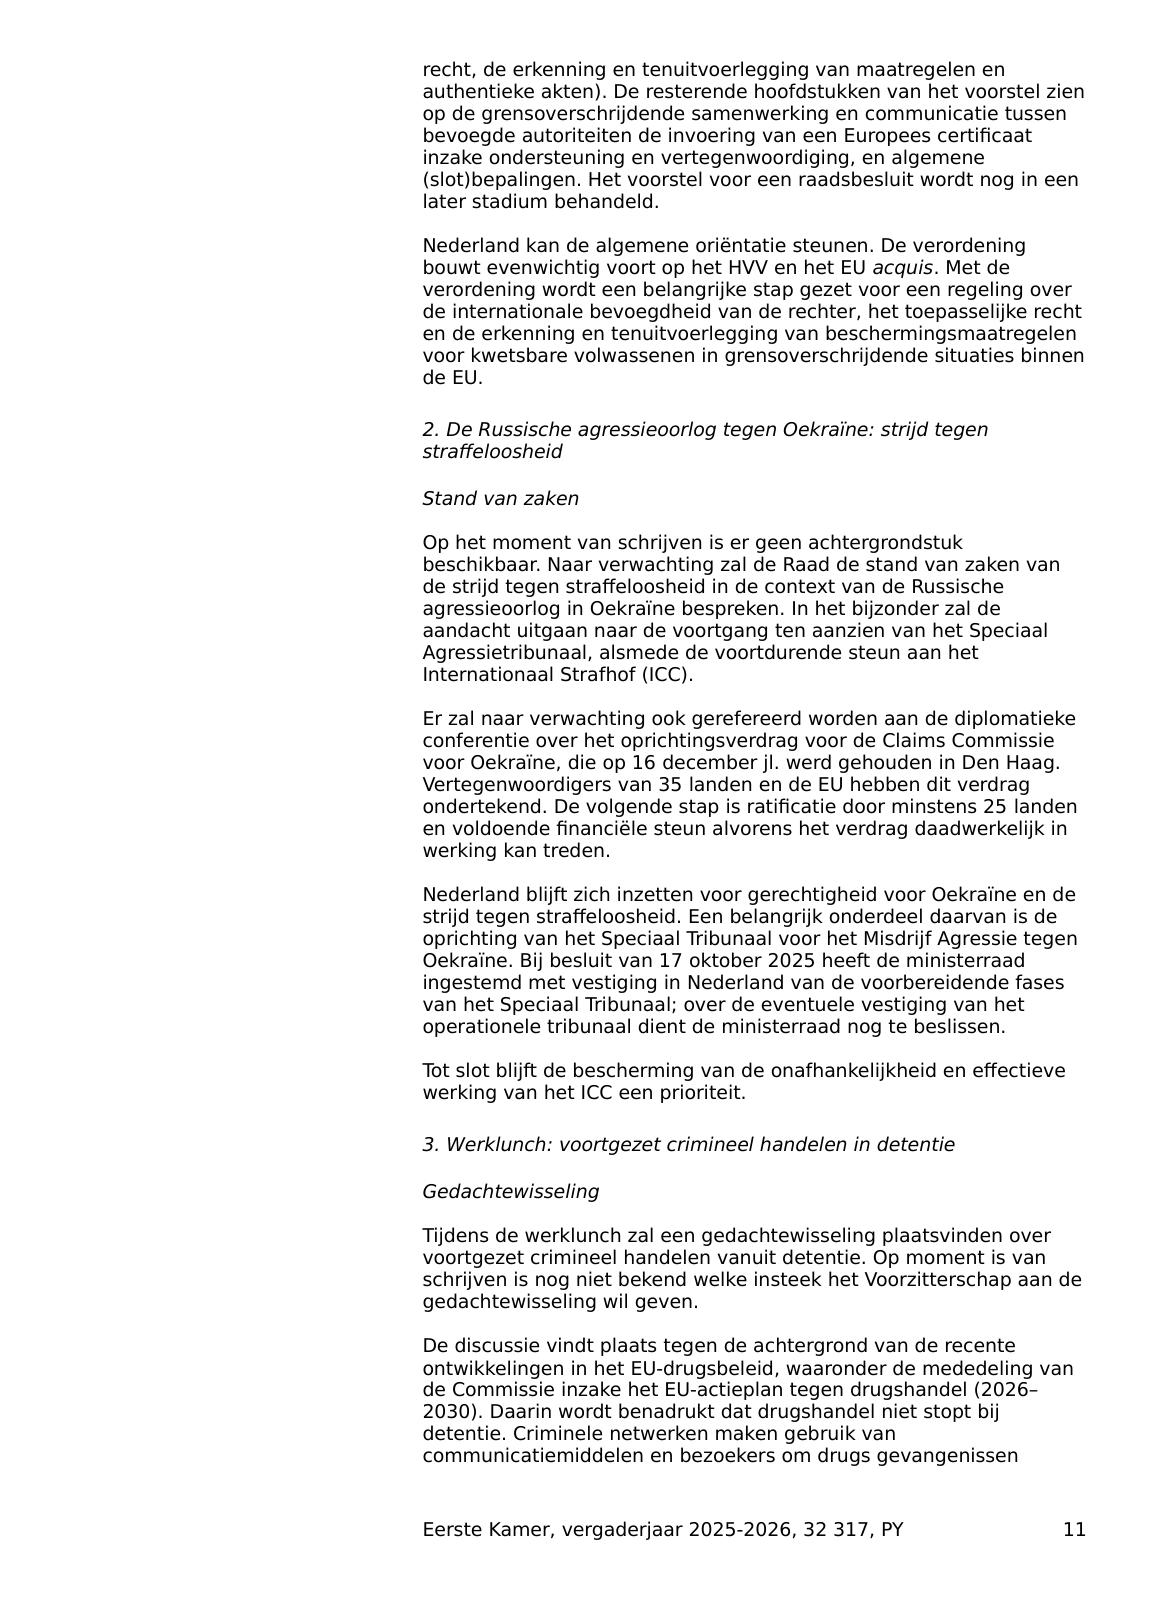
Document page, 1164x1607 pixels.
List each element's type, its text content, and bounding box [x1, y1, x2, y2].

text Op het moment van schrijven is er geen achtergrondstuk beschikbaar. Naar verwachting zal de Raad de stand van zaken van de strijd tegen straffeloosheid in de context van de Russische agressieoorlog in Oekraïne bespreken. In het bijzonder zal de aandacht uitgaan naar de voortgang ten aanzien van het Speciaal Agressietribunaal, alsmede de voortdurende steun aan het Internationaal Strafhof (ICC). [422, 532, 1087, 686]
text Nederland kan de algemene oriëntatie steunen. De verordening bouwt evenwichtig voort op het HVV en het EU acquis. Met de verordening wordt een belangrijke stap gezet voor een regeling over de internationale bevoegdheid van de rechter, het toepasselijke recht en de erkenning en tenuitvoerlegging van beschermingsmaatregelen voor kwetsbare volwassenen in grensoverschrijdende situaties binnen de EU. [422, 235, 1087, 389]
subtitle 2. De Russische agressieoorlog tegen Oekraïne: strijd tegen straffeloosheid [422, 419, 1087, 463]
text Tijdens de werklunch zal een gedachtewisseling plaatsvinden over voortgezet crimineel handelen vanuit detentie. Op moment is van schrijven is nog niet bekend welke insteek het Voorzitterschap aan de gedachtewisseling wil geven. [422, 1225, 1087, 1313]
text recht, de erkenning en tenuitvoerlegging van maatregelen en authentieke akten). De resterende hoofdstukken van het voorstel zien op de grensoverschrijdende samenwerking en communicatie tussen bevoegde autoriteiten de invoering van een Europees certificaat inzake ondersteuning en vertegenwoordiging, en algemene (slot)bepalingen. Het voorstel voor een raadsbesluit wordt nog in een later stadium behandeld. [422, 59, 1087, 213]
text Nederland blijft zich inzetten voor gerechtigheid voor Oekraïne en de strijd tegen straffeloosheid. Een belangrijk onderdeel daarvan is de oprichting van het Speciaal Tribunaal voor het Misdrijf Agressie tegen Oekraïne. Bij besluit van 17 oktober 2025 heeft de ministerraad ingestemd met vestiging in Nederland van de voorbereidende fases van het Speciaal Tribunaal; over de eventuele vestiging van het operationele tribunaal dient de ministerraad nog te beslissen. [422, 884, 1087, 1038]
text De discussie vindt plaats tegen de achtergrond van de recente ontwikkelingen in het EU-drugsbeleid, waaronder de mededeling van de Commissie inzake het EU-actieplan tegen drugshandel (2026–2030). Daarin wordt benadrukt dat drugshandel niet stopt bij detentie. Criminele netwerken maken gebruik van communicatiemiddelen en bezoekers om drugs gevangenissen [422, 1335, 1087, 1467]
subtitle Stand van zaken [422, 488, 1087, 510]
text Er zal naar verwachting ook gerefereerd worden aan de diplomatieke conferentie over het oprichtingsverdrag voor de Claims Commissie voor Oekraïne, die op 16 december jl. werd gehouden in Den Haag. Vertegenwoordigers van 35 landen en de EU hebben dit verdrag ondertekend. De volgende stap is ratificatie door minstens 25 landen en voldoende financiële steun alvorens het verdrag daadwerkelijk in werking kan treden. [422, 708, 1087, 862]
subtitle 3. Werklunch: voortgezet crimineel handelen in detentie [422, 1134, 1087, 1156]
subtitle Gedachtewisseling [422, 1181, 1087, 1203]
text Tot slot blijft de bescherming van de onafhankelijkheid en effectieve werking van het ICC een prioriteit. [422, 1060, 1087, 1104]
